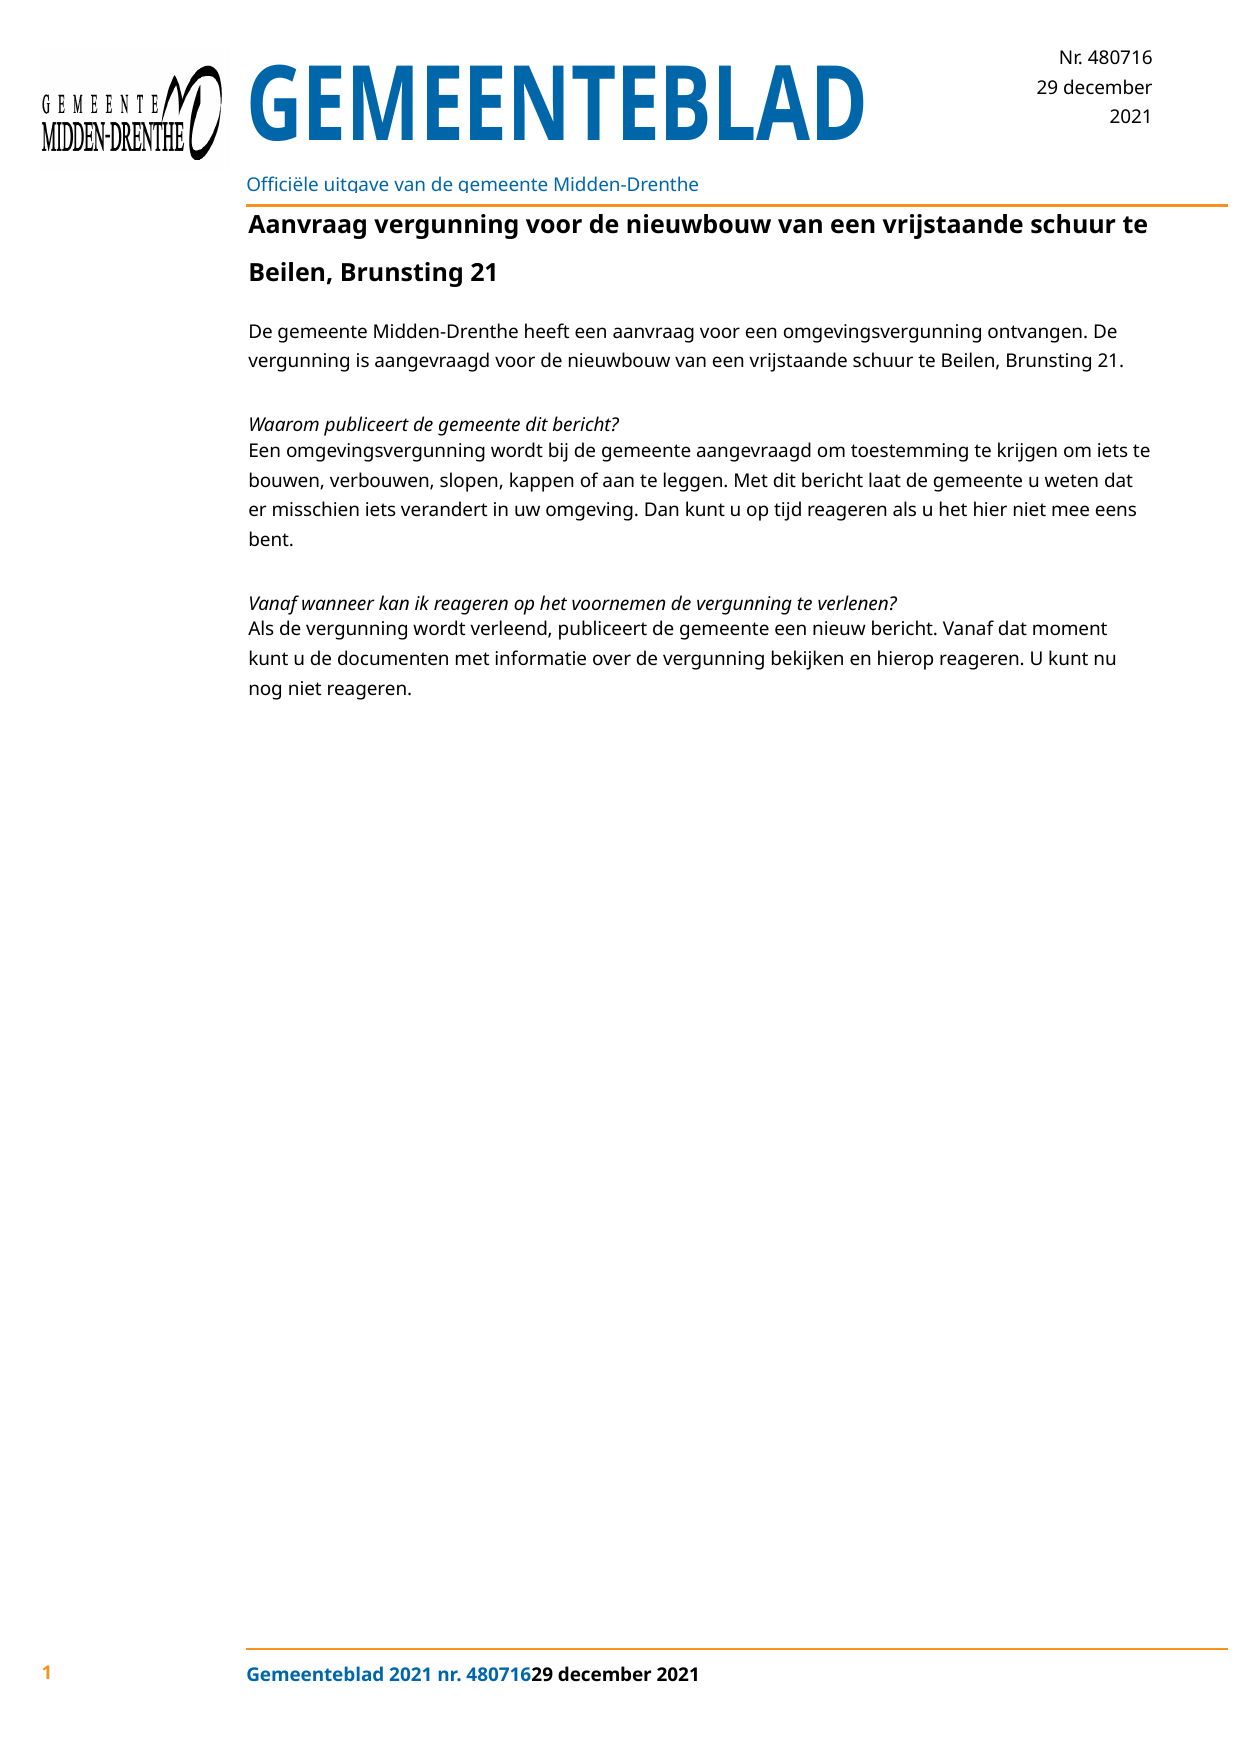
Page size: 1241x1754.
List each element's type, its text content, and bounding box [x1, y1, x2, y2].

text De gemeente Midden-Drenthe heeft een aanvraag voor een omgevingsvergunning ontvangen. De vergunning is aangevraagd voor de nieuwbouw van een vrijstaande schuur te Beilen, Brunsting 21. [248, 318, 1152, 373]
text Aanvraag vergunning voor de nieuwbouw van een vrijstaande schuur te Beilen, Brunsting 21 [248, 207, 1152, 288]
picture [41, 47, 231, 172]
text Waarom publiceert de gemeente dit bericht? [248, 411, 1152, 437]
text Vanaf wanneer kan ik reageren op het voornemen de vergunning te verlenen? [248, 590, 1152, 616]
text Als de vergunning wordt verleend, publiceert de gemeente een nieuw bericht. Vanaf dat moment kunt u de documenten met informatie over de vergunning bekijken en hierop reageren. U kunt nu nog niet reageren. [248, 616, 1152, 701]
text Een omgevingsvergunning wordt bij de gemeente aangevraagd om toestemming te krijgen om iets te bouwen, verbouwen, slopen, kappen of aan te leggen. Met dit bericht laat de gemeente u weten dat er misschien iets verandert in uw omgeving. Dan kunt u op tijd reageren als u het hier niet mee eens bent. [248, 437, 1152, 552]
